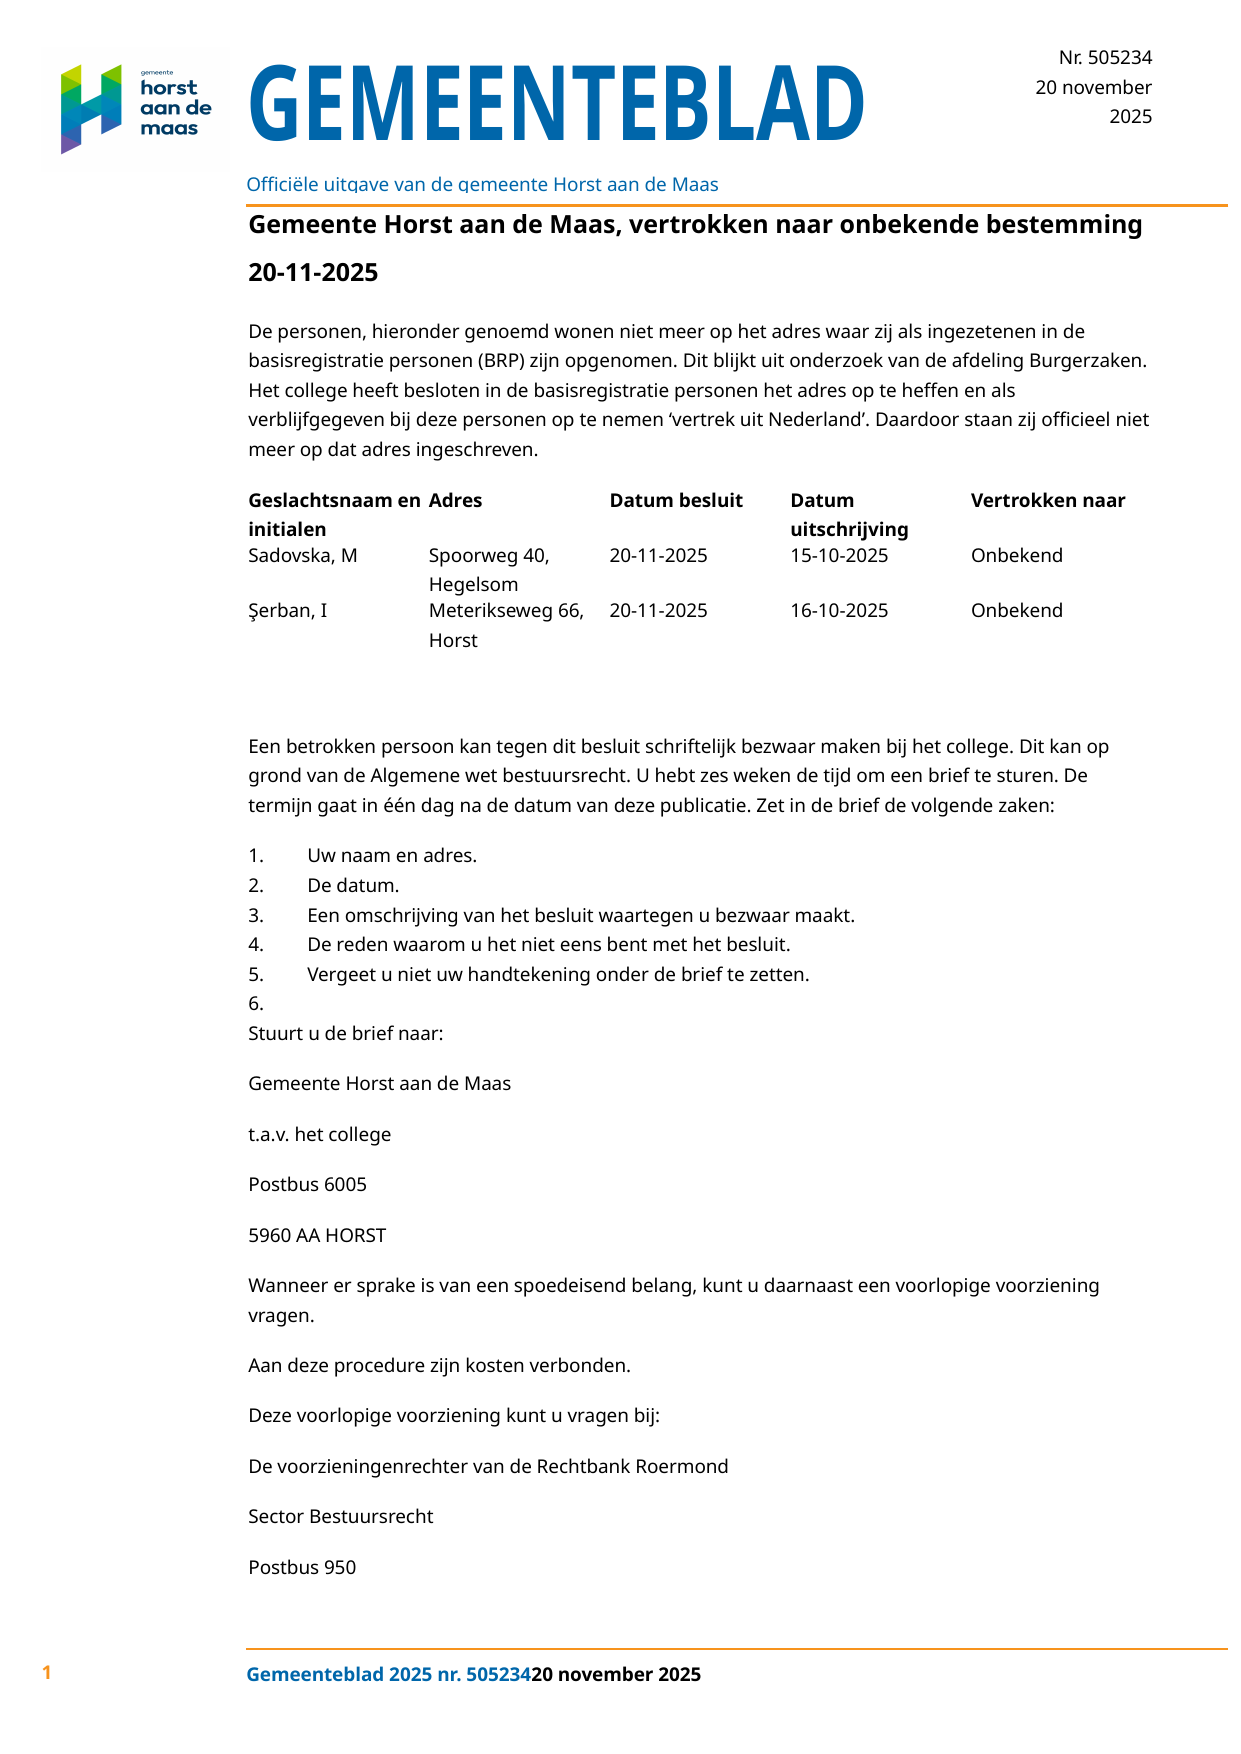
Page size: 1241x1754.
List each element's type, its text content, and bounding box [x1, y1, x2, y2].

text Postbus 6005 [248, 1171, 1152, 1197]
table_cell [790, 704, 971, 730]
table_cell Spoorweg 40, Hegelsom [429, 542, 609, 597]
table_cell 20-11-2025 [609, 542, 790, 597]
table_cell 20-11-2025 [609, 598, 790, 653]
text Stuurt u de brief naar: [248, 1020, 1152, 1046]
text Aan deze procedure zijn kosten verbonden. [248, 1352, 1152, 1378]
table_header Datum besluit [609, 487, 790, 542]
table_cell 15-10-2025 [790, 542, 971, 597]
table_cell [609, 704, 790, 730]
text Gemeente Horst aan de Maas, vertrokken naar onbekende bestemming 20-11-2025 [248, 207, 1152, 288]
text De personen, hieronder genoemd wonen niet meer op het adres waar zij als ingezetenen in de basisregistratie personen (BRP) zijn opgenomen. Dit blijkt uit onderzoek van de afdeling Burgerzaken. Het college heeft besloten in de basisregistratie personen het adres op te heffen en als verblijfgegeven bij deze personen op te nemen ‘vertrek uit Nederland’. Daardoor staan zij officieel niet meer op dat adres ingeschreven. [248, 318, 1152, 462]
text Deze voorlopige voorziening kunt u vragen bij: [248, 1403, 1152, 1428]
table_cell Onbekend [971, 542, 1152, 597]
table_cell [971, 653, 1152, 678]
text Wanneer er sprake is van een spoedeisend belang, kunt u daarnaast een voorlopige voorziening vragen. [248, 1272, 1152, 1328]
table_cell [248, 704, 429, 730]
table_cell Şerban, I [248, 598, 429, 653]
table_header Adres [429, 487, 609, 542]
table_cell [429, 704, 609, 730]
table_cell [248, 653, 429, 678]
table_header Geslachtsnaam en initialen [248, 487, 429, 542]
table_header Vertrokken naar [971, 487, 1152, 542]
list Een omschrijving van het besluit waartegen u bezwaar maakt. [248, 902, 1152, 928]
table_cell 16-10-2025 [790, 598, 971, 653]
list Vergeet u niet uw handtekening onder de brief te zetten. [248, 961, 1152, 987]
picture [41, 47, 231, 172]
table_cell Onbekend [971, 598, 1152, 653]
text t.a.v. het college [248, 1121, 1152, 1147]
text Een betrokken persoon kan tegen dit besluit schriftelijk bezwaar maken bij het college. Dit kan op grond van de Algemene wet bestuursrecht. U hebt zes weken de tijd om een brief te sturen. De termijn gaat in één dag na de datum van deze publicatie. Zet in de brief de volgende zaken: [248, 733, 1152, 818]
text Sector Bestuursrecht [248, 1503, 1152, 1529]
table_cell [248, 679, 429, 704]
table_cell [429, 653, 609, 678]
table_cell [429, 679, 609, 704]
table_cell Sadovska, M [248, 542, 429, 597]
list Uw naam en adres. [248, 843, 1152, 868]
text De voorzieningenrechter van de Rechtbank Roermond [248, 1453, 1152, 1479]
table_cell [790, 653, 971, 678]
table_cell [609, 679, 790, 704]
table_cell [609, 653, 790, 678]
table_header Datum uitschrijving [790, 487, 971, 542]
table_cell [971, 679, 1152, 704]
table_cell Meterikseweg 66, Horst [429, 598, 609, 653]
table_cell [790, 679, 971, 704]
list De datum. [248, 872, 1152, 898]
text Postbus 950 [248, 1554, 1152, 1580]
text 5960 AA HORST [248, 1222, 1152, 1248]
table_cell [971, 704, 1152, 730]
text Gemeente Horst aan de Maas [248, 1071, 1152, 1096]
list De reden waarom u het niet eens bent met het besluit. [248, 931, 1152, 957]
